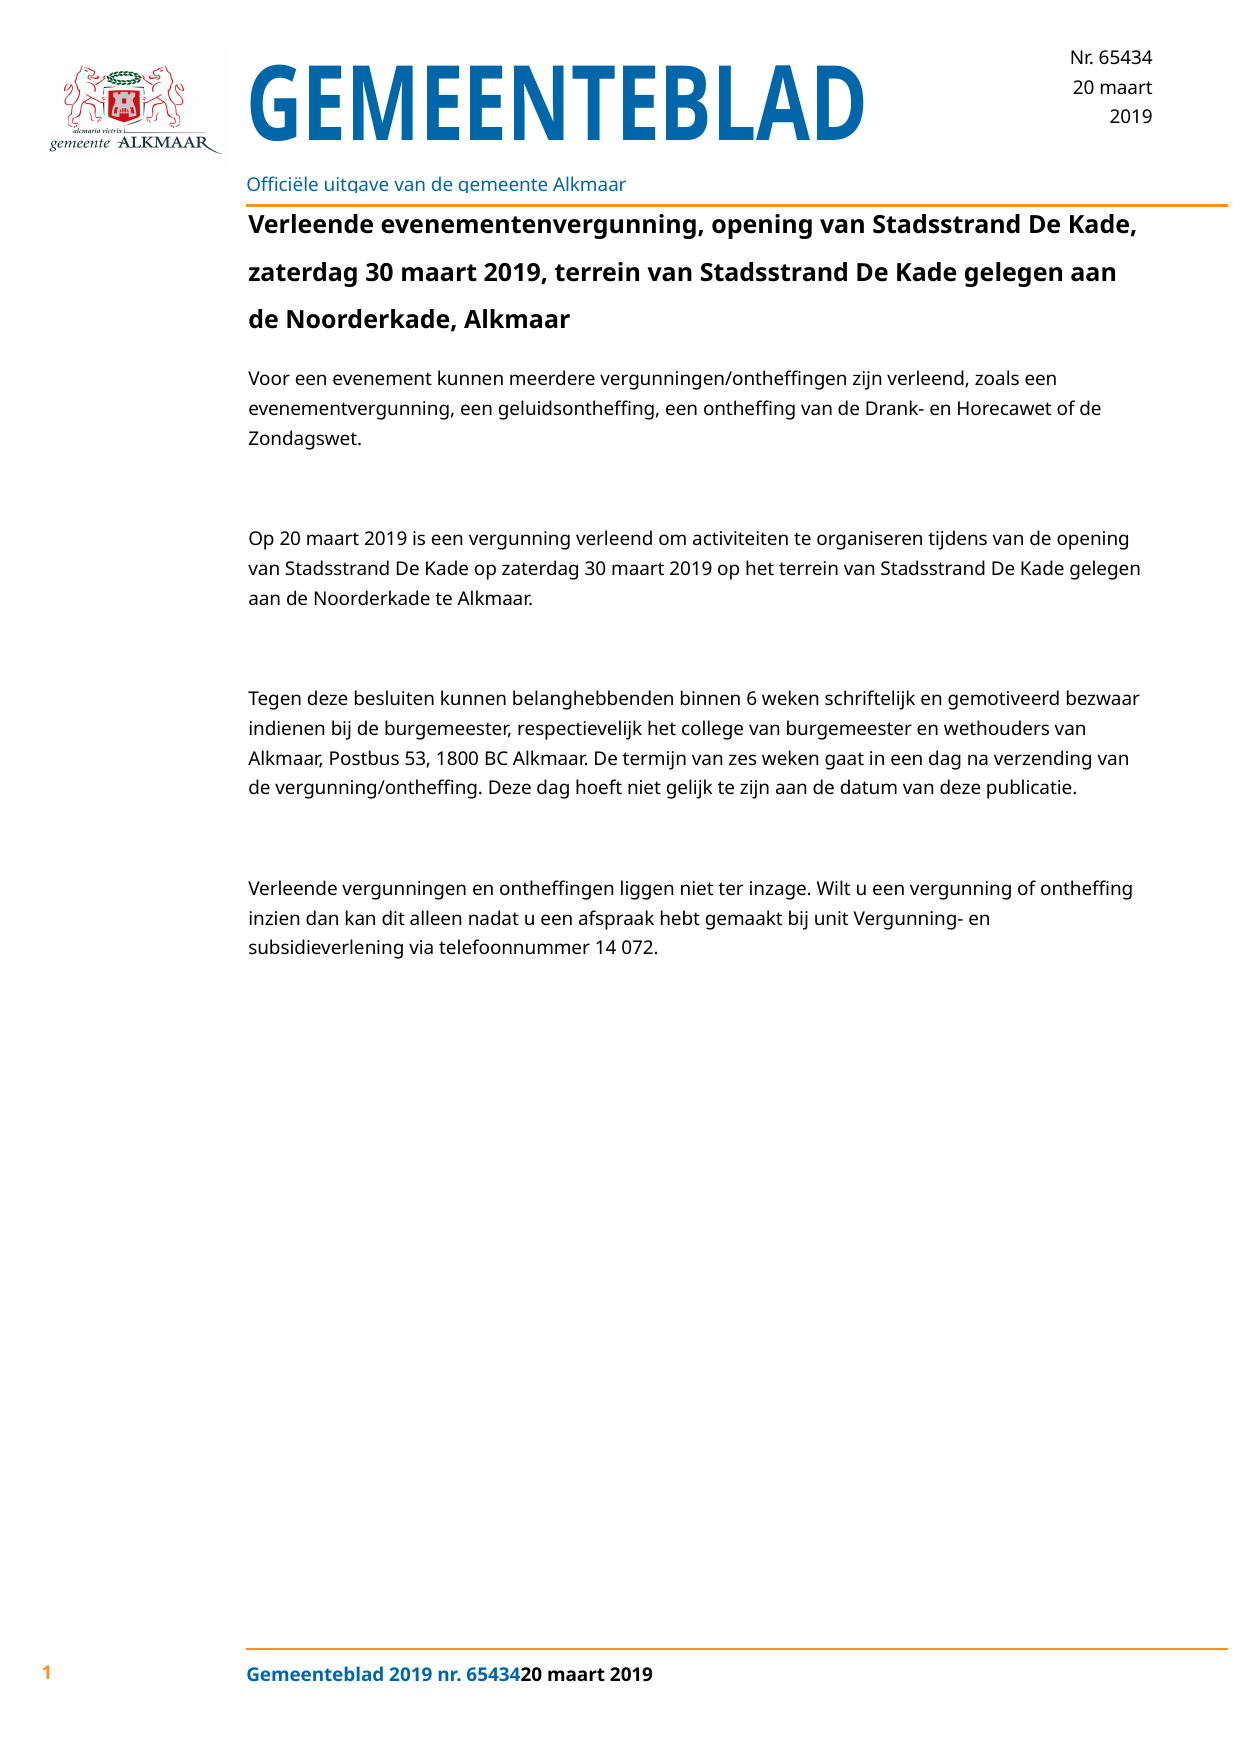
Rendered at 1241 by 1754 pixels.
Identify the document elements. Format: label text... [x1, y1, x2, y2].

picture [41, 47, 231, 172]
text Verleende evenementenvergunning, opening van Stadsstrand De Kade, zaterdag 30 maart 2019, terrein van Stadsstrand De Kade gelegen aan de Noorderkade, Alkmaar [248, 207, 1152, 336]
text Voor een evenement kunnen meerdere vergunningen/ontheffingen zijn verleend, zoals een evenementvergunning, een geluidsontheffing, een ontheffing van de Drank- en Horecawet of de Zondagswet. [248, 366, 1152, 450]
text Op 20 maart 2019 is een vergunning verleend om activiteiten te organiseren tijdens van de opening van Stadsstrand De Kade op zaterdag 30 maart 2019 op het terrein van Stadsstrand De Kade gelegen aan de Noorderkade te Alkmaar. [248, 526, 1152, 610]
text Tegen deze besluiten kunnen belanghebbenden binnen 6 weken schriftelijk en gemotiveerd bezwaar indienen bij de burgemeester, respectievelijk het college van burgemeester en wethouders van Alkmaar, Postbus 53, 1800 BC Alkmaar. De termijn van zes weken gaat in een dag na verzending van de vergunning/ontheffing. Deze dag hoeft niet gelijk te zijn aan de datum van deze publicatie. [248, 686, 1152, 800]
text Verleende vergunningen en ontheffingen liggen niet ter inzage. Wilt u een vergunning of ontheffing inzien dan kan dit alleen nadat u een afspraak hebt gemaakt bij unit Vergunning- en subsidieverlening via telefoonnummer 14 072. [248, 875, 1152, 960]
